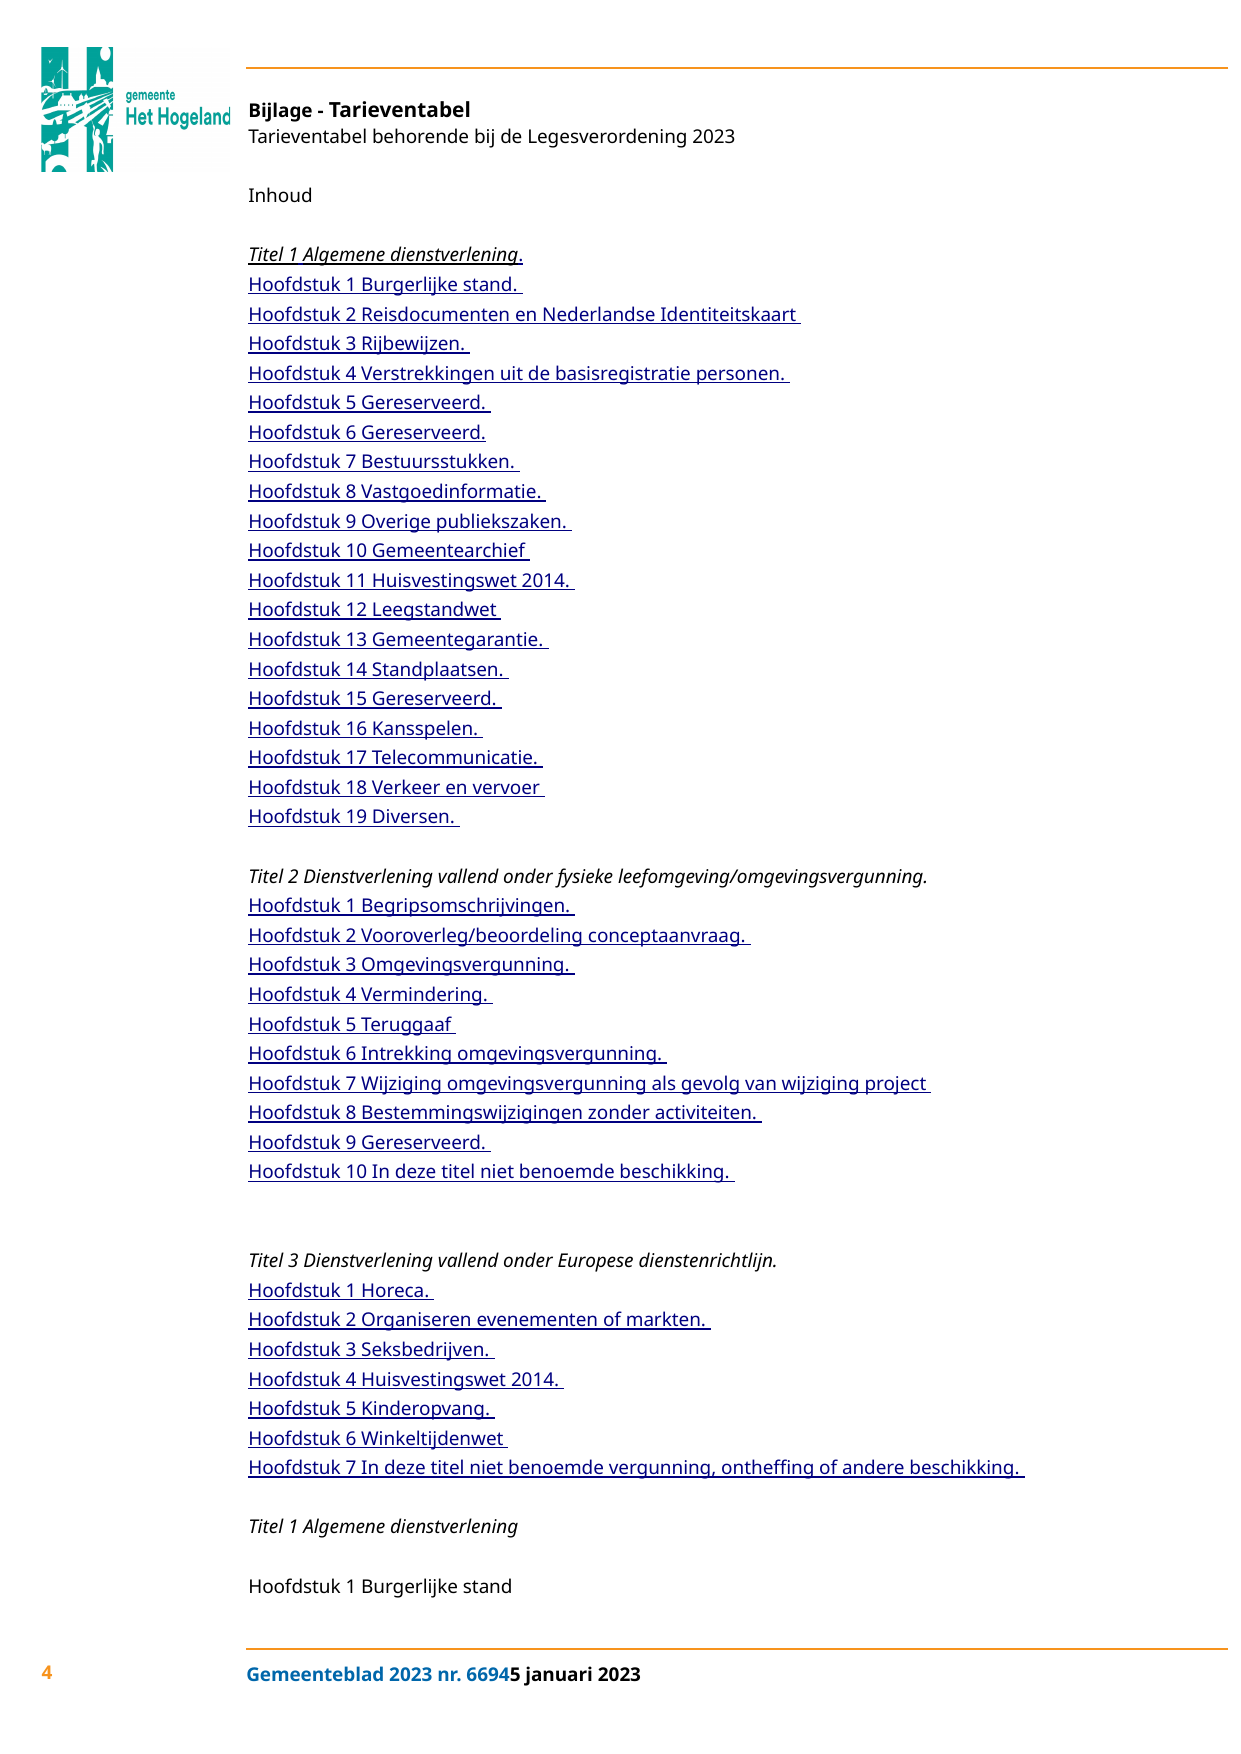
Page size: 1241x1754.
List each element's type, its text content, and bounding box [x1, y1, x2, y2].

text Hoofdstuk 3 Omgevingsvergunning. [248, 952, 1152, 977]
text Hoofdstuk 4 Verstrekkingen uit de basisregistratie personen. [248, 360, 1152, 386]
text Hoofdstuk 3 Seksbedrijven. [248, 1336, 1152, 1362]
text Hoofdstuk 7 Bestuursstukken. [248, 449, 1152, 474]
text Hoofdstuk 5 Kinderopvang. [248, 1395, 1152, 1421]
text Hoofdstuk 9 Gereserveerd. [248, 1129, 1152, 1155]
text Hoofdstuk 19 Diversen. [248, 804, 1152, 829]
text Hoofdstuk 6 Winkeltijdenwet [248, 1425, 1152, 1451]
text Hoofdstuk 6 Gereserveerd. [248, 419, 1152, 445]
text Titel 1 Algemene dienstverlening. [248, 242, 1152, 267]
text Inhoud [248, 182, 1152, 208]
text Hoofdstuk 8 Vastgoedinformatie. [248, 478, 1152, 504]
text Titel 2 Dienstverlening vallend onder fysieke leefomgeving/omgevingsvergunning. [248, 863, 1152, 889]
text Hoofdstuk 4 Huisvestingswet 2014. [248, 1366, 1152, 1392]
text Tarieventabel behorende bij de Legesverordening 2023 [248, 123, 1152, 149]
text Hoofdstuk 2 Reisdocumenten en Nederlandse Identiteitskaart [248, 301, 1152, 327]
text Hoofdstuk 2 Organiseren evenementen of markten. [248, 1307, 1152, 1332]
text Hoofdstuk 10 In deze titel niet benoemde beschikking. [248, 1159, 1152, 1184]
text Hoofdstuk 1 Horeca. [248, 1277, 1152, 1303]
text Hoofdstuk 18 Verkeer en vervoer [248, 774, 1152, 800]
text Hoofdstuk 1 Begripsomschrijvingen. [248, 892, 1152, 918]
text Hoofdstuk 3 Rijbewijzen. [248, 330, 1152, 356]
text Hoofdstuk 5 Gereserveerd. [248, 389, 1152, 415]
text Hoofdstuk 2 Vooroverleg/beoordeling conceptaanvraag. [248, 922, 1152, 948]
text Hoofdstuk 7 Wijziging omgevingsvergunning als gevolg van wijziging project [248, 1070, 1152, 1096]
text Hoofdstuk 9 Overige publiekszaken. [248, 508, 1152, 534]
text Hoofdstuk 1 Burgerlijke stand. [248, 271, 1152, 297]
text Hoofdstuk 11 Huisvestingswet 2014. [248, 567, 1152, 593]
text Bijlage - Tarieventabel [248, 95, 1152, 123]
text Hoofdstuk 5 Teruggaaf [248, 1011, 1152, 1037]
text Hoofdstuk 17 Telecommunicatie. [248, 744, 1152, 770]
text Hoofdstuk 12 Leegstandwet [248, 597, 1152, 622]
text Titel 3 Dienstverlening vallend onder Europese dienstenrichtlijn. [248, 1247, 1152, 1273]
text Hoofdstuk 14 Standplaatsen. [248, 656, 1152, 682]
text Hoofdstuk 4 Vermindering. [248, 981, 1152, 1007]
text Hoofdstuk 10 Gemeentearchief [248, 537, 1152, 563]
text Hoofdstuk 15 Gereserveerd. [248, 685, 1152, 711]
text Hoofdstuk 7 In deze titel niet benoemde vergunning, ontheffing of andere beschikking. [248, 1454, 1152, 1480]
text Titel 1 Algemene dienstverlening [248, 1514, 1152, 1539]
text Hoofdstuk 13 Gemeentegarantie. [248, 626, 1152, 652]
picture [41, 47, 231, 172]
text Hoofdstuk 1 Burgerlijke stand [248, 1573, 1152, 1599]
text Hoofdstuk 8 Bestemmingswijzigingen zonder activiteiten. [248, 1099, 1152, 1125]
text Hoofdstuk 6 Intrekking omgevingsvergunning. [248, 1040, 1152, 1066]
text Hoofdstuk 16 Kansspelen. [248, 715, 1152, 741]
